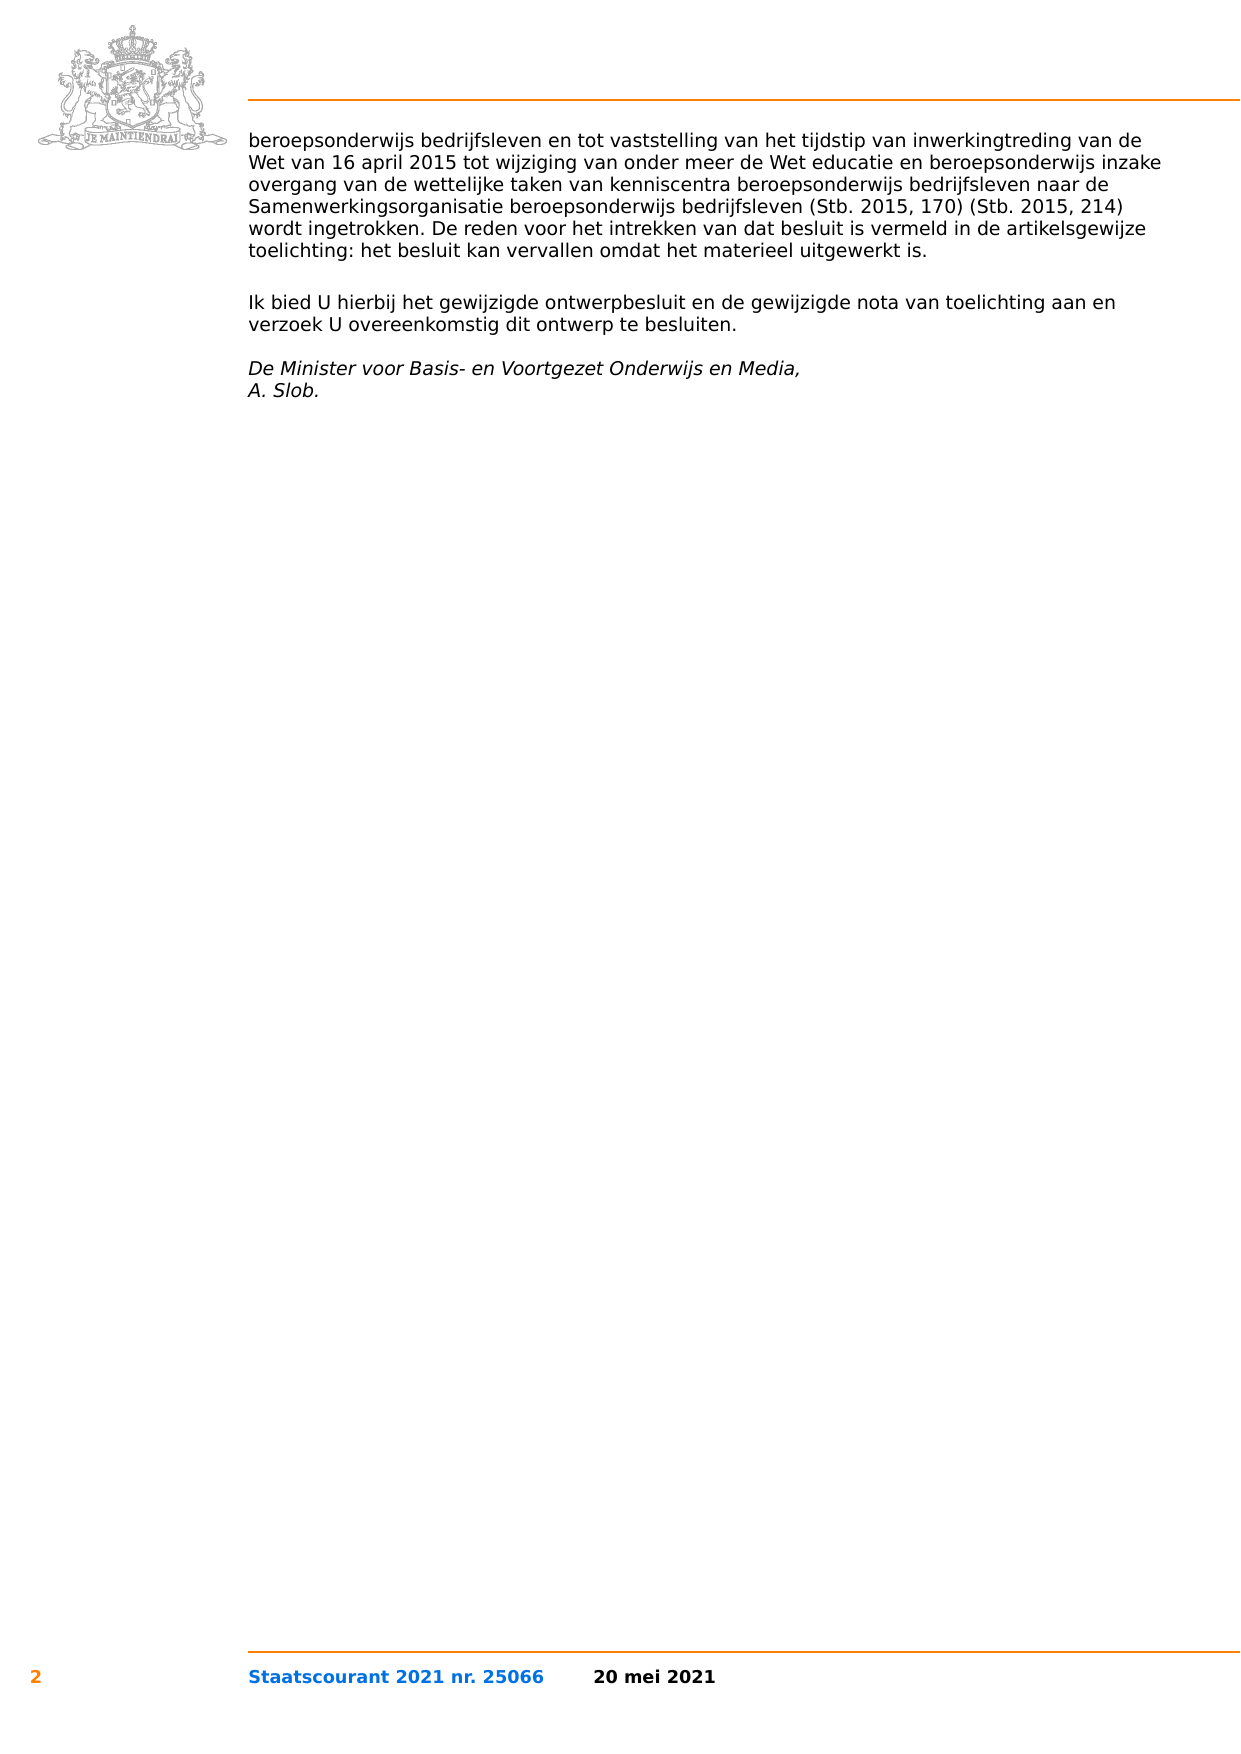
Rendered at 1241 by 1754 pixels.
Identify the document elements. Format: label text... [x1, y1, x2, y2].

text De Minister voor Basis- en Voortgezet Onderwijs en Media, A. Slob. [248, 358, 1163, 402]
text Ik bied U hierbij het gewijzigde ontwerpbesluit en de gewijzigde nota van toelichting aan en verzoek U overeenkomstig dit ontwerp te besluiten. [248, 292, 1163, 336]
picture [38, 25, 227, 150]
text beroepsonderwijs bedrijfsleven en tot vaststelling van het tijdstip van inwerkingtreding van de Wet van 16 april 2015 tot wijziging van onder meer de Wet educatie en beroepsonderwijs inzake overgang van de wettelijke taken van kenniscentra beroepsonderwijs bedrijfsleven naar de Samenwerkingsorganisatie beroepsonderwijs bedrijfsleven (Stb. 2015, 170) (Stb. 2015, 214) wordt ingetrokken. De reden voor het intrekken van dat besluit is vermeld in de artikelsgewijze toelichting: het besluit kan vervallen omdat het materieel uitgewerkt is. [248, 130, 1163, 262]
